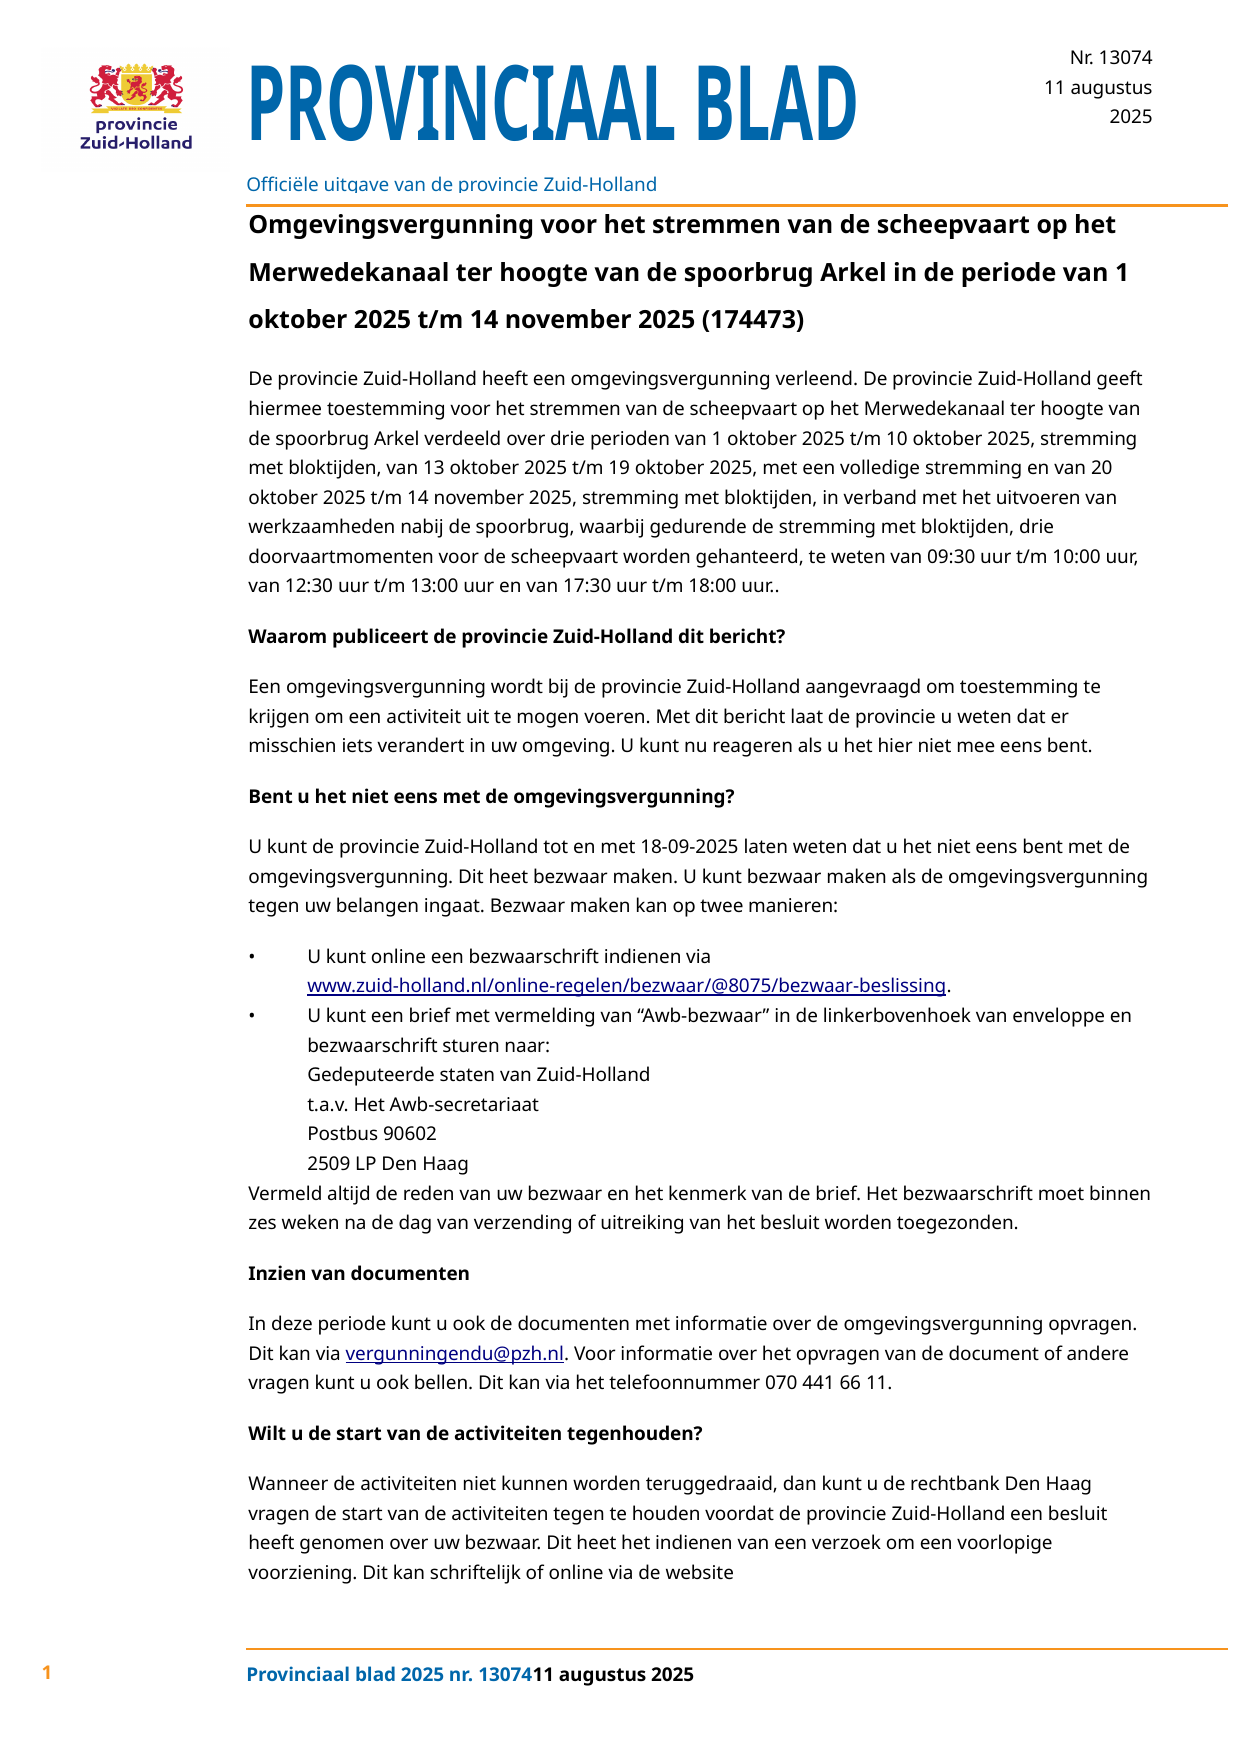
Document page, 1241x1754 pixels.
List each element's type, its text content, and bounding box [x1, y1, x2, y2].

text U kunt de provincie Zuid-Holland tot en met 18-09-2025 laten weten dat u het niet eens bent met de omgevingsvergunning. Dit heet bezwaar maken. U kunt bezwaar maken als de omgevingsvergunning tegen uw belangen ingaat. Bezwaar maken kan op twee manieren: [248, 833, 1152, 918]
text Omgevingsvergunning voor het stremmen van de scheepvaart op het Merwedekanaal ter hoogte van de spoorbrug Arkel in de periode van 1 oktober 2025 t/m 14 november 2025 (174473) [248, 207, 1152, 336]
text Inzien van documenten [248, 1260, 1152, 1285]
text Bent u het niet eens met de omgevingsvergunning? [248, 783, 1152, 809]
list 2509 LP Den Haag [248, 1150, 1152, 1176]
list Gedeputeerde staten van Zuid-Holland [248, 1061, 1152, 1087]
list t.a.v. Het Awb-secretariaat [248, 1091, 1152, 1117]
text De provincie Zuid-Holland heeft een omgevingsvergunning verleend. De provincie Zuid-Holland geeft hiermee toestemming voor het stremmen van de scheepvaart op het Merwedekanaal ter hoogte van de spoorbrug Arkel verdeeld over drie perioden van 1 oktober 2025 t/m 10 oktober 2025, stremming met bloktijden, van 13 oktober 2025 t/m 19 oktober 2025, met een volledige stremming en van 20 oktober 2025 t/m 14 november 2025, stremming met bloktijden, in verband met het uitvoeren van werkzaamheden nabij de spoorbrug, waarbij gedurende de stremming met bloktijden, drie doorvaartmomenten voor de scheepvaart worden gehanteerd, te weten van 09:30 uur t/m 10:00 uur, van 12:30 uur t/m 13:00 uur en van 17:30 uur t/m 18:00 uur.. [248, 366, 1152, 598]
list Postbus 90602 [248, 1121, 1152, 1146]
text Een omgevingsvergunning wordt bij de provincie Zuid-Holland aangevraagd om toestemming te krijgen om een activiteit uit te mogen voeren. Met dit bericht laat de provincie u weten dat er misschien iets verandert in uw omgeving. U kunt nu reageren als u het hier niet mee eens bent. [248, 673, 1152, 758]
text Wanneer de activiteiten niet kunnen worden teruggedraaid, dan kunt u de rechtbank Den Haag vragen de start van de activiteiten tegen te houden voordat de provincie Zuid-Holland een besluit heeft genomen over uw bezwaar. Dit heet het indienen van een verzoek om een voorlopige voorziening. Dit kan schriftelijk of online via de website [248, 1470, 1152, 1584]
list U kunt een brief met vermelding van “Awb-bezwaar” in de linkerbovenhoek van enveloppe en bezwaarschrift sturen naar: [248, 1002, 1152, 1057]
list U kunt online een bezwaarschrift indienen via www.zuid-holland.nl/online-regelen/bezwaar/@8075/bezwaar-beslissing. [248, 943, 1152, 998]
text Wilt u de start van de activiteiten tegenhouden? [248, 1420, 1152, 1445]
text Vermeld altijd de reden van uw bezwaar en het kenmerk van de brief. Het bezwaarschrift moet binnen zes weken na de dag van verzending of uitreiking van het besluit worden toegezonden. [248, 1180, 1152, 1235]
text Waarom publiceert de provincie Zuid-Holland dit bericht? [248, 623, 1152, 649]
text In deze periode kunt u ook de documenten met informatie over de omgevingsvergunning opvragen. Dit kan via vergunningendu@pzh.nl. Voor informatie over het opvragen van de document of andere vragen kunt u ook bellen. Dit kan via het telefoonnummer 070 441 66 11. [248, 1310, 1152, 1395]
picture [41, 47, 231, 172]
